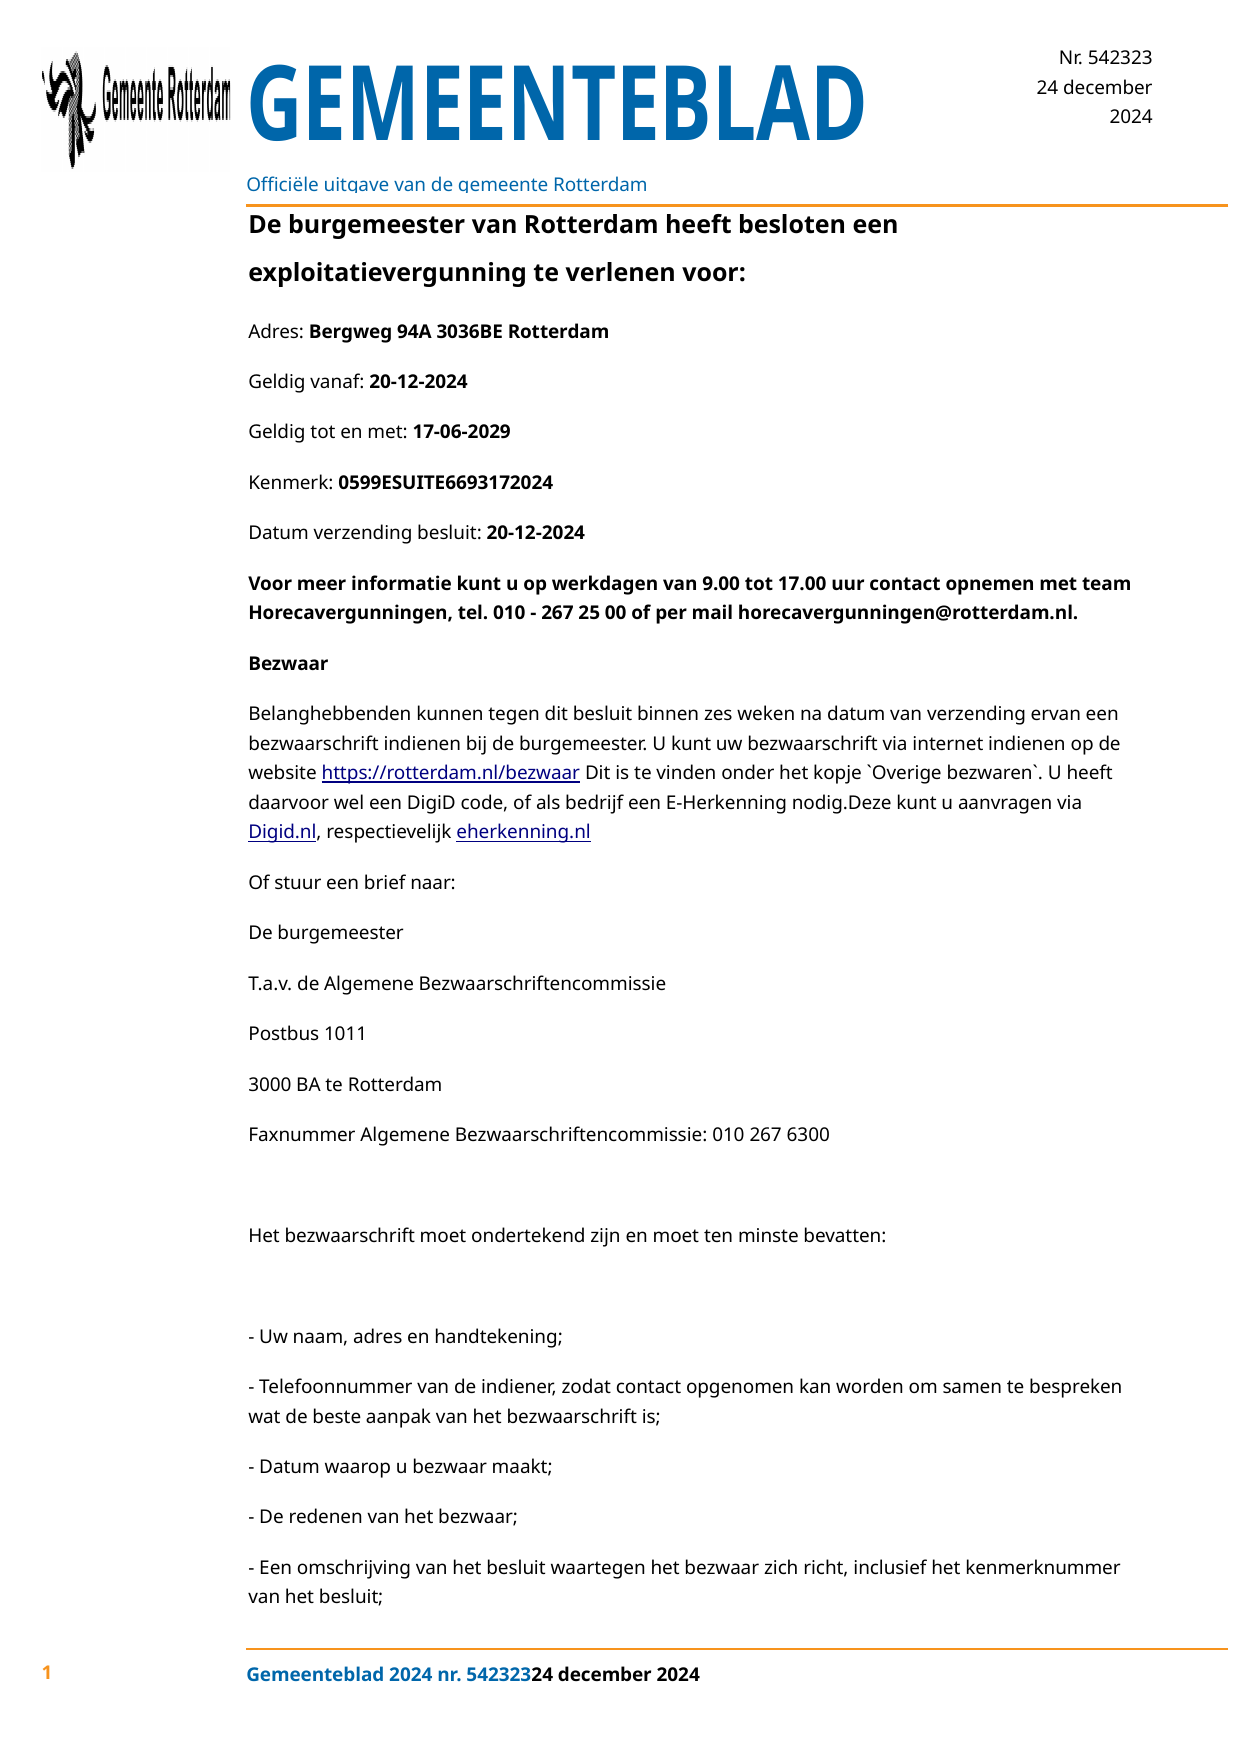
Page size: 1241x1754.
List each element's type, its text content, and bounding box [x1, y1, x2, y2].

text Faxnummer Algemene Bezwaarschriftencommissie: 010 267 6300 [248, 1121, 1152, 1147]
text Kenmerk: 0599ESUITE6693172024 [248, 469, 1152, 495]
text Of stuur een brief naar: [248, 869, 1152, 895]
text Voor meer informatie kunt u op werkdagen van 9.00 tot 17.00 uur contact opnemen met team Horecavergunningen, tel. 010 - 267 25 00 of per mail horecavergunningen@rotterdam.nl. [248, 570, 1152, 625]
text - De redenen van het bezwaar; [248, 1504, 1152, 1529]
text Datum verzending besluit: 20-12-2024 [248, 519, 1152, 545]
text Adres: Bergweg 94A 3036BE Rotterdam [248, 318, 1152, 344]
text - Telefoonnummer van de indiener, zodat contact opgenomen kan worden om samen te bespreken wat de beste aanpak van het bezwaarschrift is; [248, 1373, 1152, 1429]
text Geldig vanaf: 20-12-2024 [248, 368, 1152, 394]
text Bezwaar [248, 650, 1152, 676]
text Het bezwaarschrift moet ondertekend zijn en moet ten minste bevatten: [248, 1222, 1152, 1248]
text - Datum waarop u bezwaar maakt; [248, 1453, 1152, 1479]
text - Uw naam, adres en handtekening; [248, 1323, 1152, 1349]
text T.a.v. de Algemene Bezwaarschriftencommissie [248, 970, 1152, 996]
text 3000 BA te Rotterdam [248, 1071, 1152, 1097]
text - Een omschrijving van het besluit waartegen het bezwaar zich richt, inclusief het kenmerknummer van het besluit; [248, 1554, 1152, 1609]
text De burgemeester van Rotterdam heeft besloten een exploitatievergunning te verlenen voor: [248, 207, 1152, 288]
text De burgemeester [248, 919, 1152, 945]
text Geldig tot en met: 17-06-2029 [248, 419, 1152, 444]
text Postbus 1011 [248, 1020, 1152, 1046]
picture [41, 47, 231, 172]
text Belanghebbenden kunnen tegen dit besluit binnen zes weken na datum van verzending ervan een bezwaarschrift indienen bij de burgemeester. U kunt uw bezwaarschrift via internet indienen op de website https://rotterdam.nl/bezwaar Dit is te vinden onder het kopje `Overige bezwaren`. U heeft daarvoor wel een DigiD code, of als bedrijf een E-Herkenning nodig.Deze kunt u aanvragen via Digid.nl, respectievelijk eherkenning.nl [248, 700, 1152, 844]
